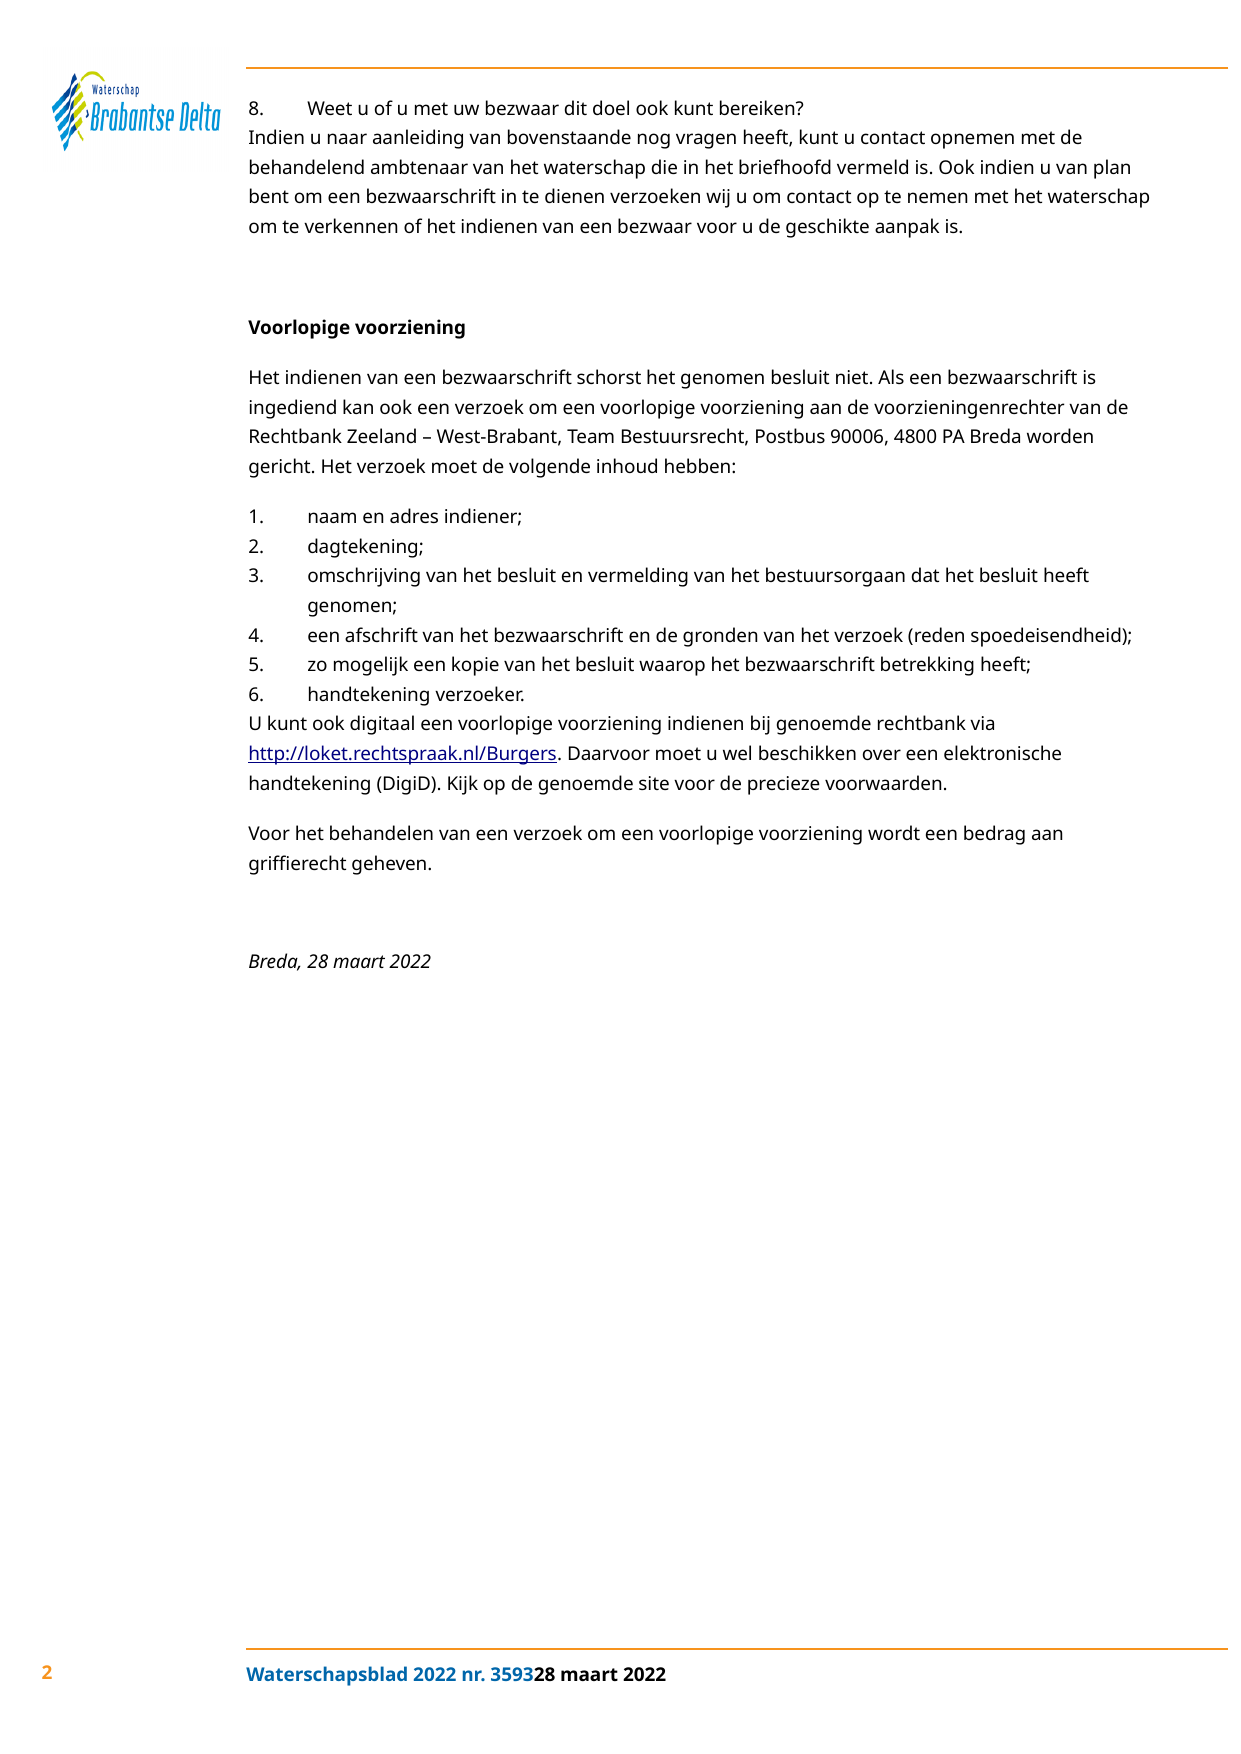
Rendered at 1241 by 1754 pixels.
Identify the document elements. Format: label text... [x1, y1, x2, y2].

text U kunt ook digitaal een voorlopige voorziening indienen bij genoemde rechtbank via http://loket.rechtspraak.nl/Burgers. Daarvoor moet u wel beschikken over een elektronische handtekening (DigiD). Kijk op de genoemde site voor de precieze voorwaarden. [248, 711, 1152, 796]
list Weet u of u met uw bezwaar dit doel ook kunt bereiken? [248, 95, 1152, 121]
picture [41, 47, 231, 172]
list dagtekening; [248, 533, 1152, 559]
list een afschrift van het bezwaarschrift en de gronden van het verzoek (reden spoedeisendheid); [248, 622, 1152, 648]
list naam en adres indiener; [248, 503, 1152, 529]
text Breda, 28 maart 2022 [248, 948, 1152, 974]
text Voorlopige voorziening [248, 314, 1152, 340]
list zo mogelijk een kopie van het besluit waarop het bezwaarschrift betrekking heeft; [248, 651, 1152, 677]
text Indien u naar aanleiding van bovenstaande nog vragen heeft, kunt u contact opnemen met de behandelend ambtenaar van het waterschap die in het briefhoofd vermeld is. Ook indien u van plan bent om een bezwaarschrift in te dienen verzoeken wij u om contact op te nemen met het waterschap om te verkennen of het indienen van een bezwaar voor u de geschikte aanpak is. [248, 124, 1152, 239]
text Het indienen van een bezwaarschrift schorst het genomen besluit niet. Als een bezwaarschrift is ingediend kan ook een verzoek om een voorlopige voorziening aan de voorzieningenrechter van de Rechtbank Zeeland – West-Brabant, Team Bestuursrecht, Postbus 90006, 4800 PA Breda worden gericht. Het verzoek moet de volgende inhoud hebben: [248, 364, 1152, 479]
list handtekening verzoeker. [248, 681, 1152, 707]
list omschrijving van het besluit en vermelding van het bestuursorgaan dat het besluit heeft genomen; [248, 563, 1152, 618]
text Voor het behandelen van een verzoek om een voorlopige voorziening wordt een bedrag aan griffierecht geheven. [248, 820, 1152, 876]
